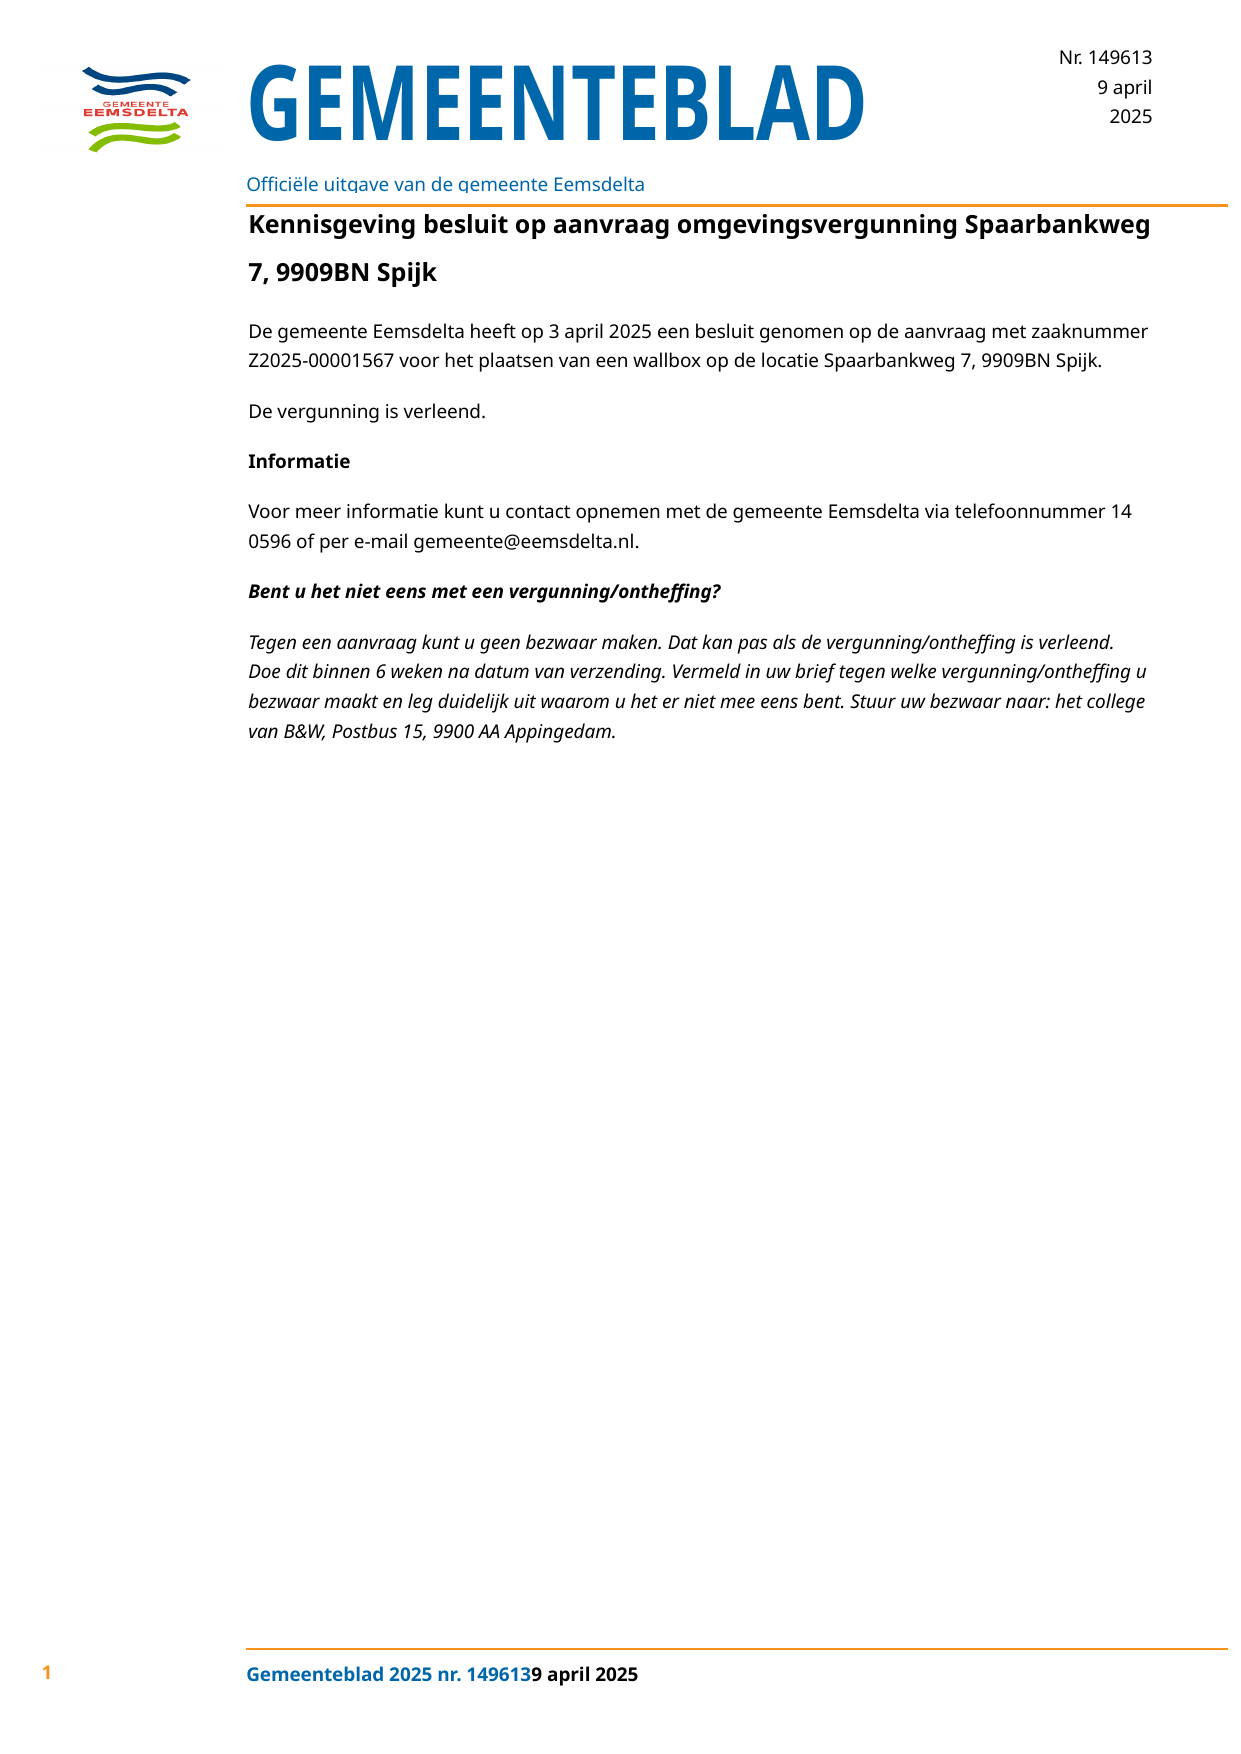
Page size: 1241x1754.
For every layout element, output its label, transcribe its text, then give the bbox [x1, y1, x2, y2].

text De vergunning is verleend. [248, 398, 1152, 424]
text De gemeente Eemsdelta heeft op 3 april 2025 een besluit genomen op de aanvraag met zaaknummer Z2025-00001567 voor het plaatsen van een wallbox op de locatie Spaarbankweg 7, 9909BN Spijk. [248, 318, 1152, 373]
text Informatie [248, 448, 1152, 474]
text Bent u het niet eens met een vergunning/ontheffing? [248, 579, 1152, 604]
text Tegen een aanvraag kunt u geen bezwaar maken. Dat kan pas als de vergunning/ontheffing is verleend. Doe dit binnen 6 weken na datum van verzending. Vermeld in uw brief tegen welke vergunning/ontheffing u bezwaar maakt en leg duidelijk uit waarom u het er niet mee eens bent. Stuur uw bezwaar naar: het college van B&W, Postbus 15, 9900 AA Appingedam. [248, 629, 1152, 744]
text Voor meer informatie kunt u contact opnemen met de gemeente Eemsdelta via telefoonnummer 14 0596 of per e-mail gemeente@eemsdelta.nl. [248, 499, 1152, 554]
text Kennisgeving besluit op aanvraag omgevingsvergunning Spaarbankweg 7, 9909BN Spijk [248, 207, 1152, 288]
picture [41, 47, 231, 172]
